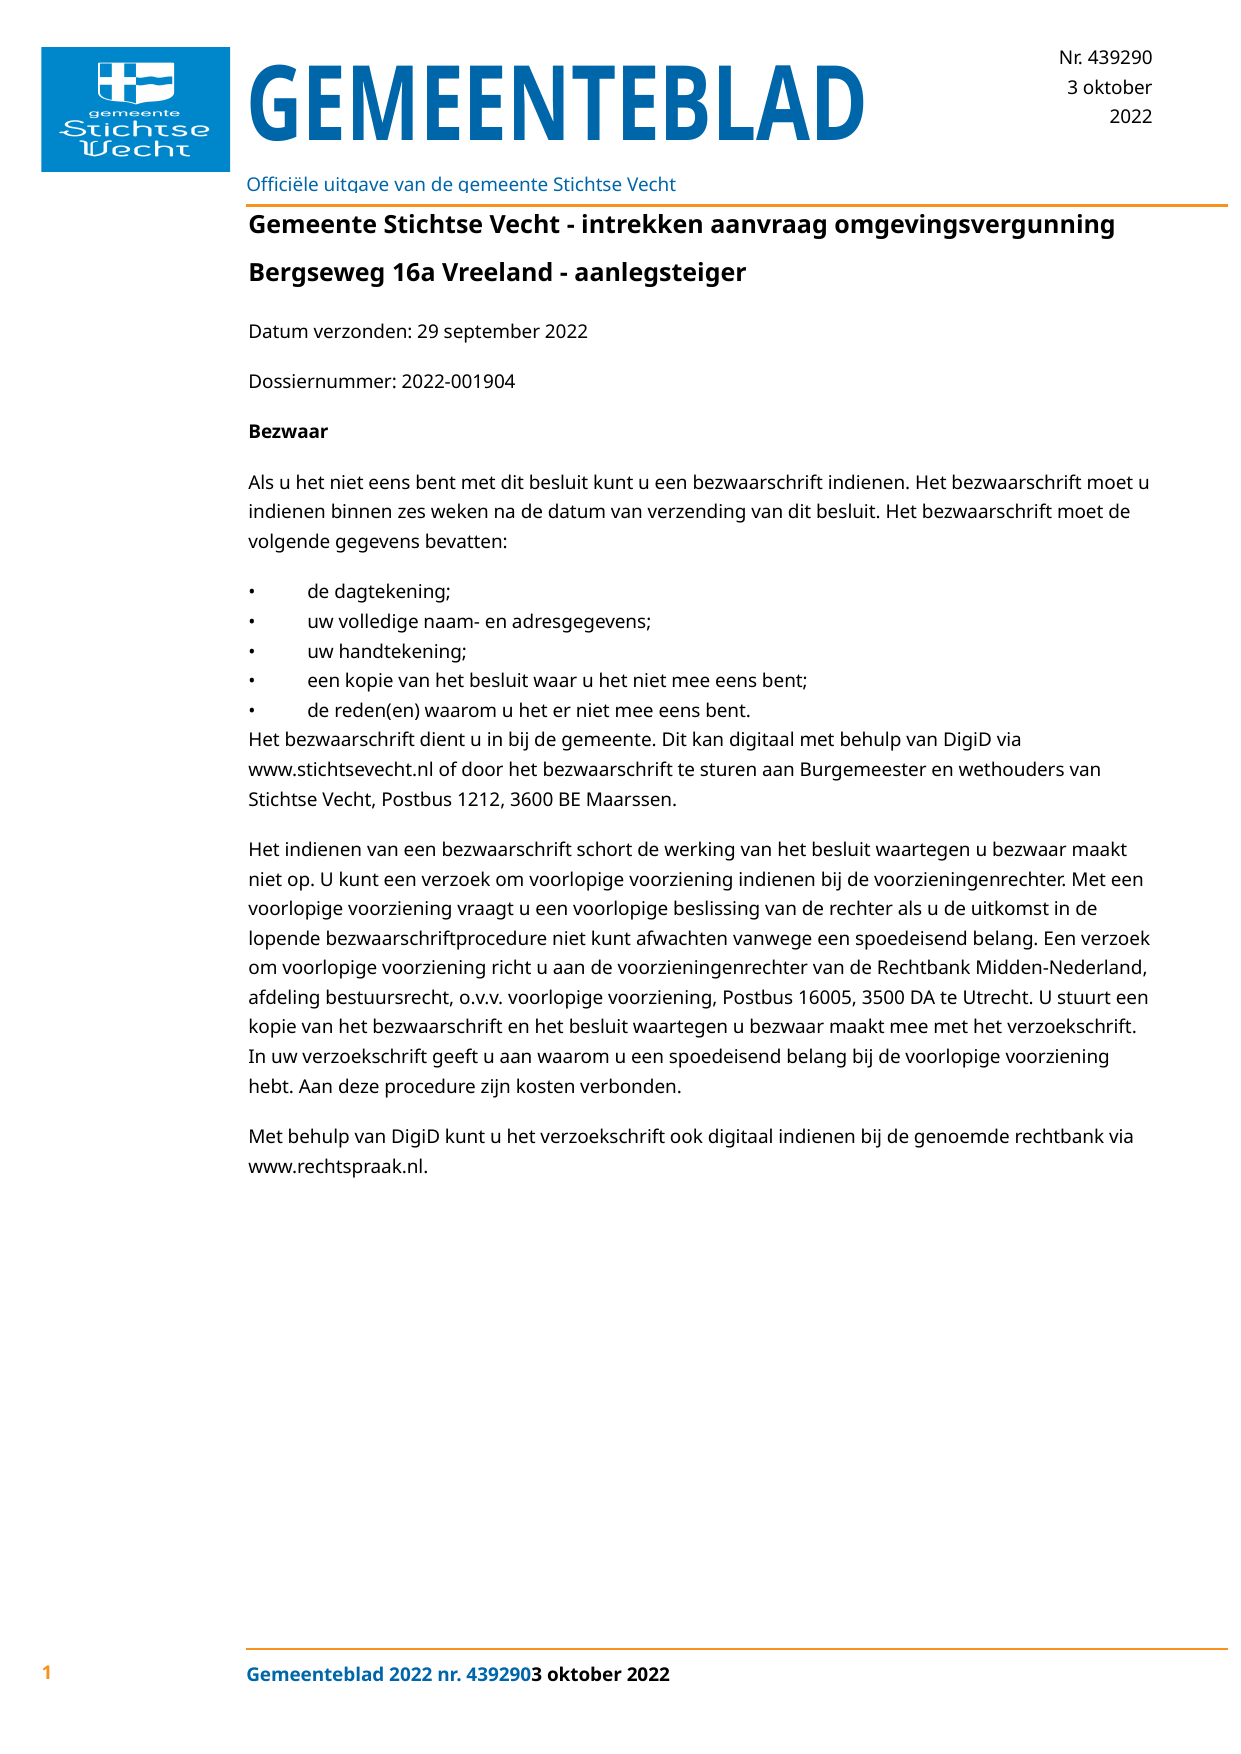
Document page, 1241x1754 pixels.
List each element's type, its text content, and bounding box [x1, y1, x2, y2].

picture [137, 63, 174, 103]
text Met behulp van DigiD kunt u het verzoekschrift ook digitaal indienen bij de genoemde rechtbank via www.rechtspraak.nl. [248, 1123, 1152, 1179]
text Het bezwaarschrift dient u in bij de gemeente. Dit kan digitaal met behulp van DigiD via www.stichtsevecht.nl of door het bezwaarschrift te sturen aan Burgemeester en wethouders van Stichtse Vecht, Postbus 1212, 3600 BE Maarssen. [248, 727, 1152, 812]
text Datum verzonden: 29 september 2022 [248, 318, 1152, 344]
list uw volledige naam- en adresgegevens; [248, 608, 1152, 634]
text Het indienen van een bezwaarschrift schort de werking van het besluit waartegen u bezwaar maakt niet op. U kunt een verzoek om voorlopige voorziening indienen bij de voorzieningenrechter. Met een voorlopige voorziening vraagt u een voorlopige beslissing van de rechter als u de uitkomst in de lopende bezwaarschriftprocedure niet kunt afwachten vanwege een spoedeisend belang. Een verzoek om voorlopige voorziening richt u aan de voorzieningenrechter van de Rechtbank Midden-Nederland, afdeling bestuursrecht, o.v.v. voorlopige voorziening, Postbus 16005, 3500 DA te Utrecht. U stuurt een kopie van het bezwaarschrift en het besluit waartegen u bezwaar maakt mee met het verzoekschrift. In uw verzoekschrift geeft u aan waarom u een spoedeisend belang bij de voorlopige voorziening hebt. Aan deze procedure zijn kosten verbonden. [248, 836, 1152, 1099]
list een kopie van het besluit waar u het niet mee eens bent; [248, 667, 1152, 693]
list de reden(en) waarom u het er niet mee eens bent. [248, 697, 1152, 723]
list uw handtekening; [248, 638, 1152, 664]
picture [99, 63, 135, 101]
text Als u het niet eens bent met dit besluit kunt u een bezwaarschrift indienen. Het bezwaarschrift moet u indienen binnen zes weken na de datum van verzending van dit besluit. Het bezwaarschrift moet de volgende gegevens bevatten: [248, 469, 1152, 554]
text Bezwaar [248, 419, 1152, 444]
text Gemeente Stichtse Vecht - intrekken aanvraag omgevingsvergunning Bergseweg 16a Vreeland - aanlegsteiger [248, 207, 1152, 288]
text Dossiernummer: 2022-001904 [248, 368, 1152, 394]
list de dagtekening; [248, 579, 1152, 604]
